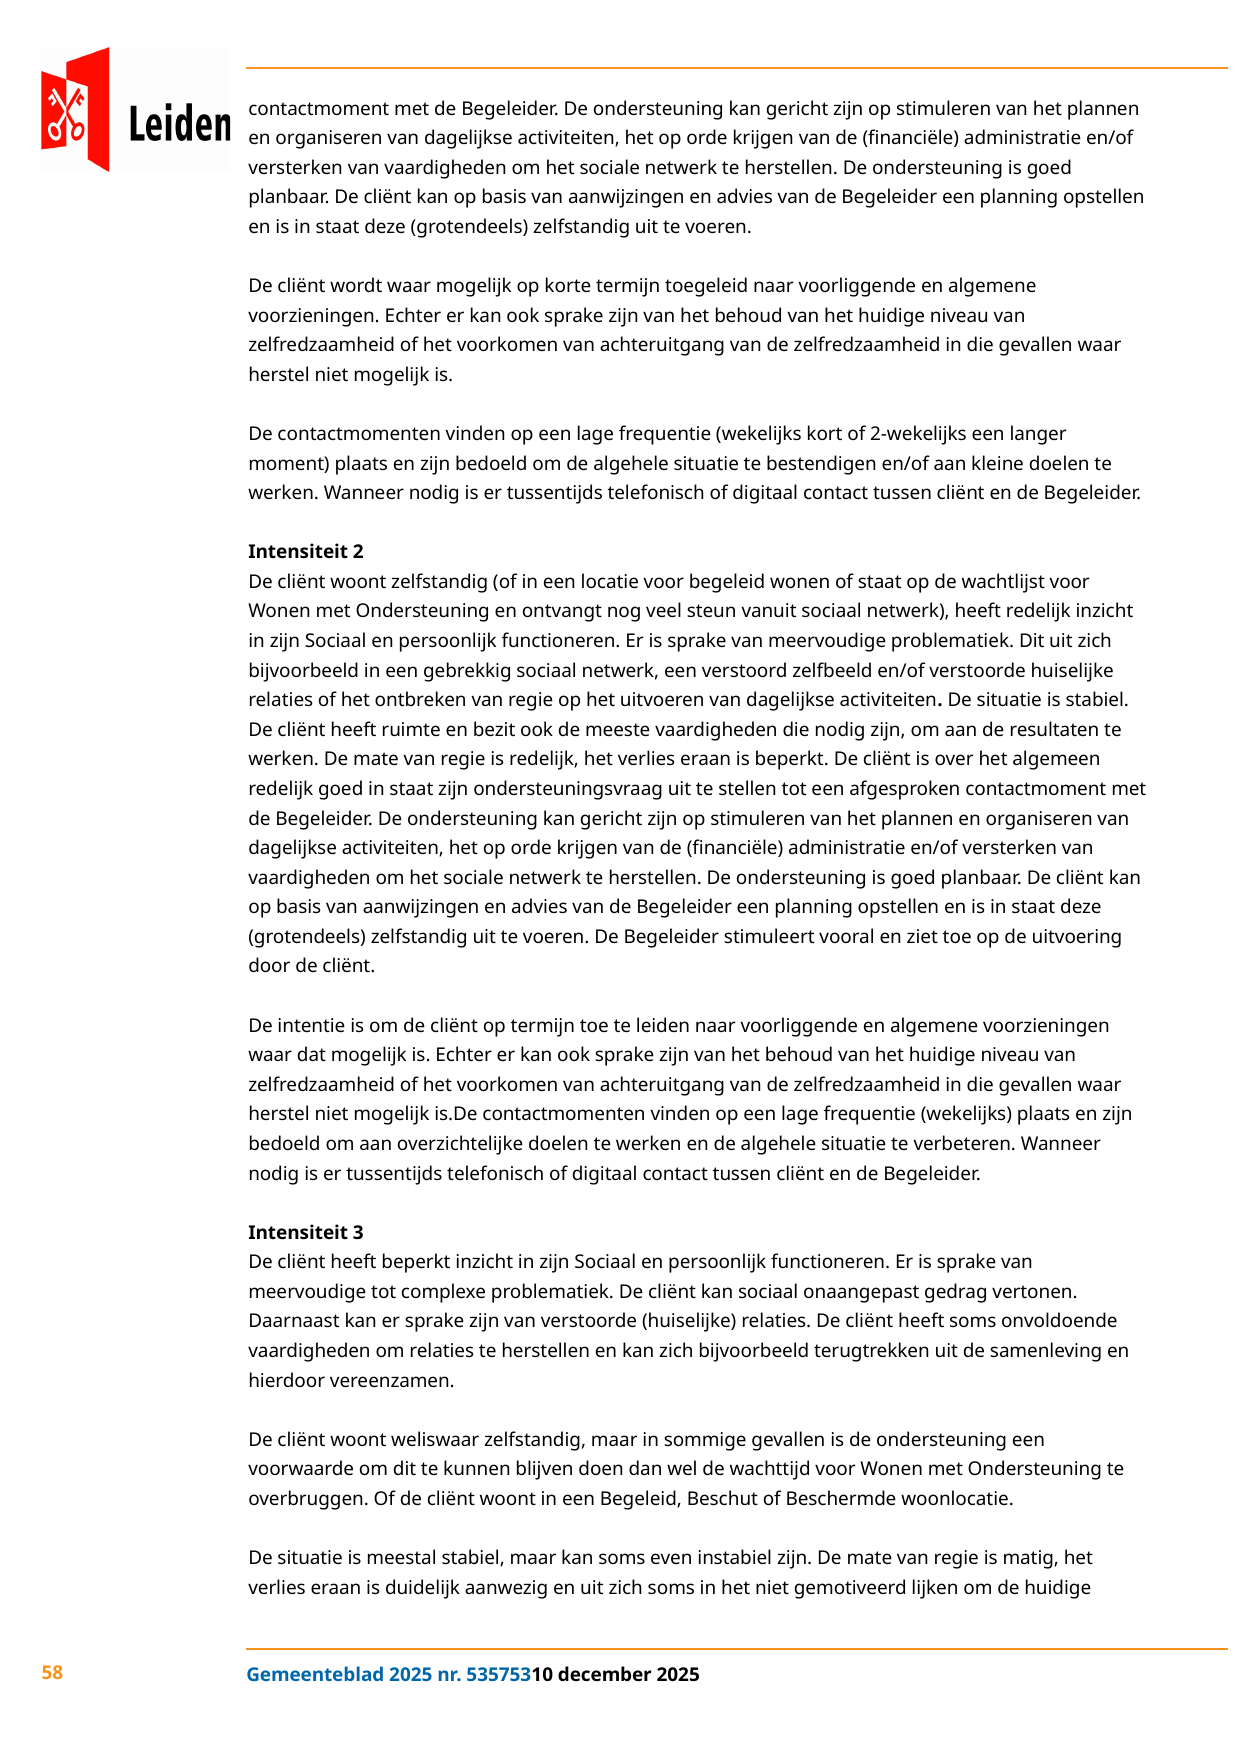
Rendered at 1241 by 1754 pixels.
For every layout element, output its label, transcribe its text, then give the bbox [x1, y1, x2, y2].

table_cell contactmoment met de Begeleider. De ondersteuning kan gericht zijn op stimuleren van het plannen en organiseren van dagelijkse activiteiten, het op orde krijgen van de (financiële) administratie en/of versterken van vaardigheden om het sociale netwerk te herstellen. De ondersteuning is goed planbaar. De cliënt kan op basis van aanwijzingen en advies van de Begeleider een planning opstellen en is in staat deze (grotendeels) zelfstandig uit te voeren. De cliënt wordt waar mogelijk op korte termijn toegeleid naar voorliggende en algemene voorzieningen. Echter er kan ook sprake zijn van het behoud van het huidige niveau van zelfredzaamheid of het voorkomen van achteruitgang van de zelfredzaamheid in die gevallen waar herstel niet mogelijk is. De contactmomenten vinden op een lage frequentie (wekelijks kort of 2-wekelijks een langer moment) plaats en zijn bedoeld om de algehele situatie te bestendigen en/of aan kleine doelen te werken. Wanneer nodig is er tussentijds telefonisch of digitaal contact tussen cliënt en de Begeleider. Intensiteit 2 De cliënt woont zelfstandig (of in een locatie voor begeleid wonen of staat op de wachtlijst voor Wonen met Ondersteuning en ontvangt nog veel steun vanuit sociaal netwerk), heeft redelijk inzicht in zijn Sociaal en persoonlijk functioneren. Er is sprake van meervoudige problematiek. Dit uit zich bijvoorbeeld in een gebrekkig sociaal netwerk, een verstoord zelfbeeld en/of verstoorde huiselijke relaties of het ontbreken van regie op het uitvoeren van dagelijkse activiteiten. De situatie is stabiel. De cliënt heeft ruimte en bezit ook de meeste vaardigheden die nodig zijn, om aan de resultaten te werken. De mate van regie is redelijk, het verlies eraan is beperkt. De cliënt is over het algemeen redelijk goed in staat zijn ondersteuningsvraag uit te stellen tot een afgesproken contactmoment met de Begeleider. De ondersteuning kan gericht zijn op stimuleren van het plannen en organiseren van dagelijkse activiteiten, het op orde krijgen van de (financiële) administratie en/of versterken van vaardigheden om het sociale netwerk te herstellen. De ondersteuning is goed planbaar. De cliënt kan op basis van aanwijzingen en advies van de Begeleider een planning opstellen en is in staat deze (grotendeels) zelfstandig uit te voeren. De Begeleider stimuleert vooral en ziet toe op de uitvoering door de cliënt. De intentie is om de cliënt op termijn toe te leiden naar voorliggende en algemene voorzieningen waar dat mogelijk is. Echter er kan ook sprake zijn van het behoud van het huidige niveau van zelfredzaamheid of het voorkomen van achteruitgang van de zelfredzaamheid in die gevallen waar herstel niet mogelijk is.De contactmomenten vinden op een lage frequentie (wekelijks) plaats en zijn bedoeld om aan overzichtelijke doelen te werken en de algehele situatie te verbeteren. Wanneer nodig is er tussentijds telefonisch of digitaal contact tussen cliënt en de Begeleider. Intensiteit 3 De cliënt heeft beperkt inzicht in zijn Sociaal en persoonlijk functioneren. Er is sprake van meervoudige tot complexe problematiek. De cliënt kan sociaal onaangepast gedrag vertonen. Daarnaast kan er sprake zijn van verstoorde (huiselijke) relaties. De cliënt heeft soms onvoldoende vaardigheden om relaties te herstellen en kan zich bijvoorbeeld terugtrekken uit de samenleving en hierdoor vereenzamen. De cliënt woont weliswaar zelfstandig, maar in sommige gevallen is de ondersteuning een voorwaarde om dit te kunnen blijven doen dan wel de wachttijd voor Wonen met Ondersteuning te overbruggen. Of de cliënt woont in een Begeleid, Beschut of Beschermde woonlocatie. De situatie is meestal stabiel, maar kan soms even instabiel zijn. De mate van regie is matig, het verlies eraan is duidelijk aanwezig en uit zich soms in het niet gemotiveerd lijken om de huidige [248, 95, 1152, 1600]
picture [41, 47, 231, 172]
